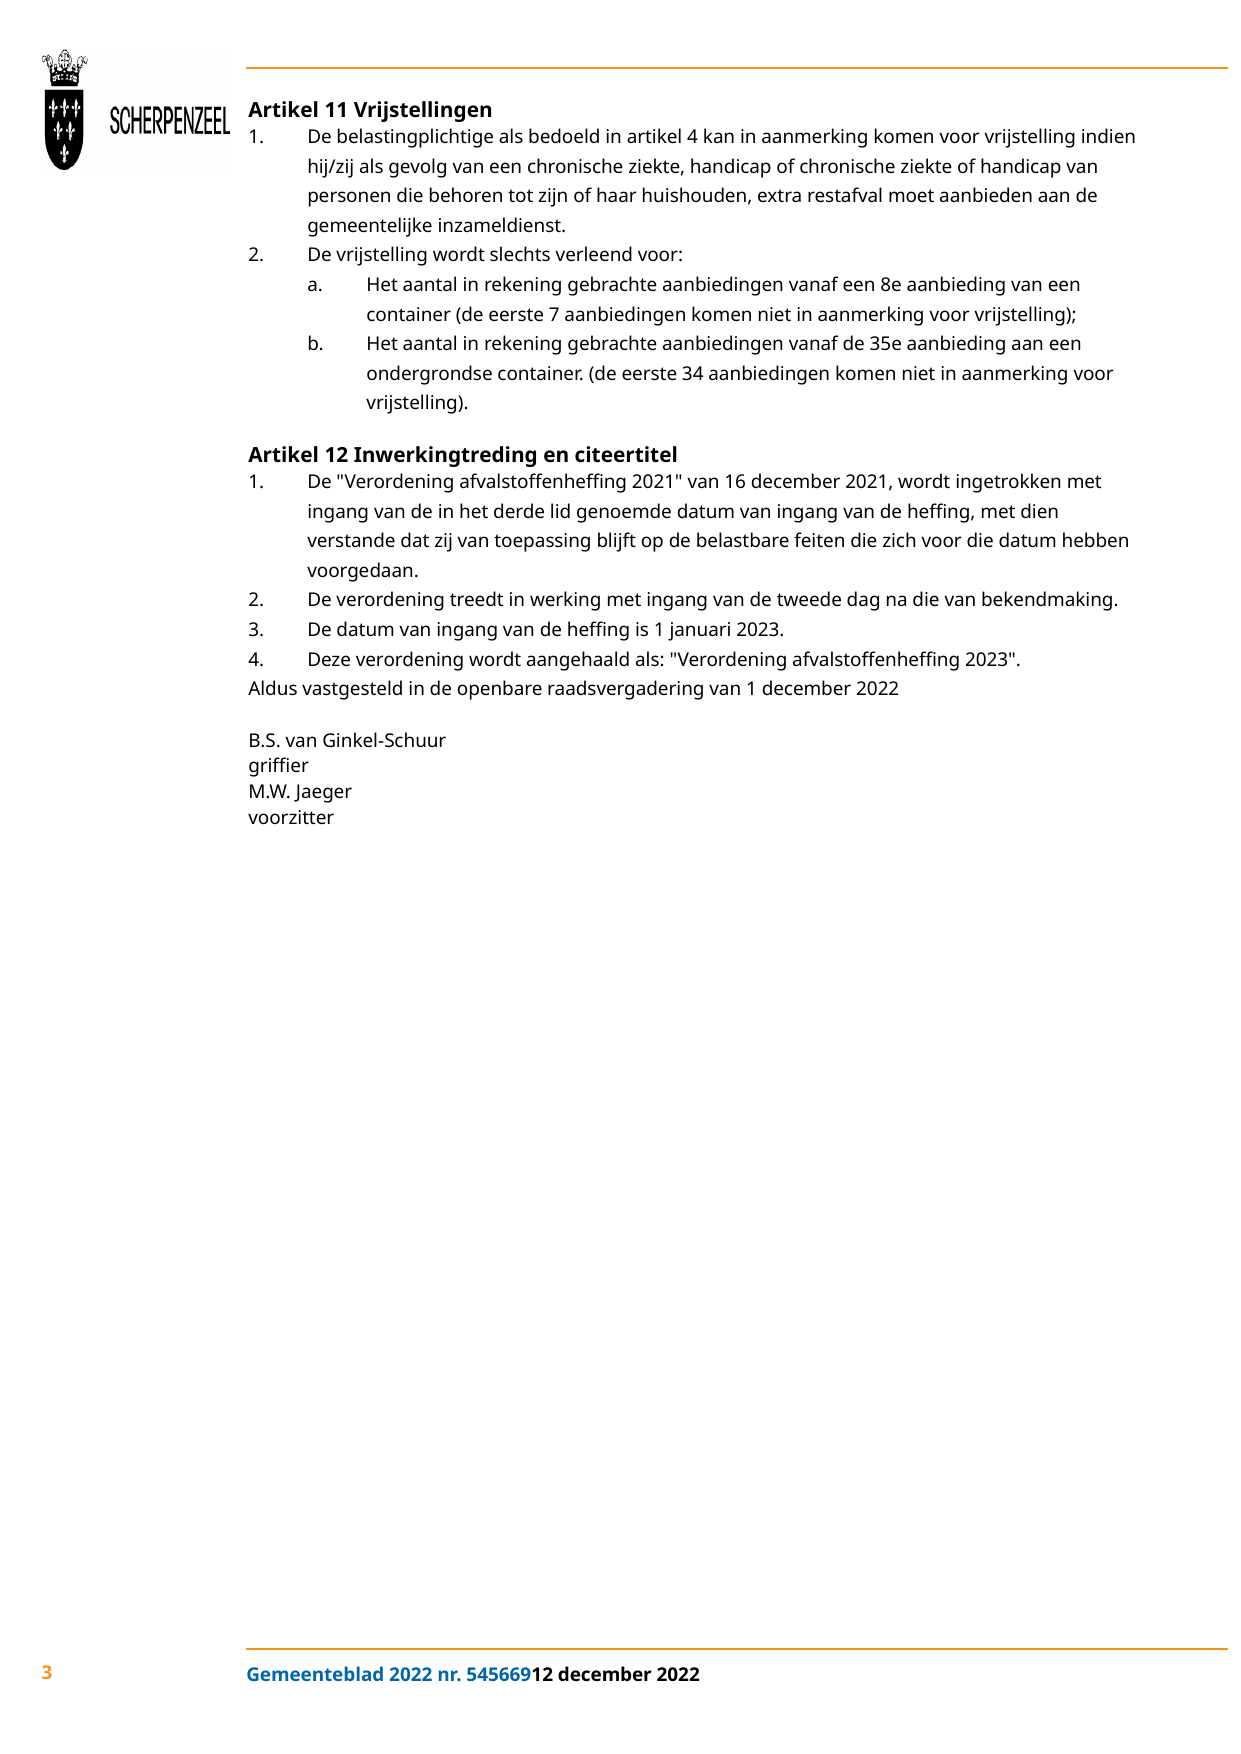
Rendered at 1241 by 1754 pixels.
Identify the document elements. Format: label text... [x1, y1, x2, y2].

picture [41, 47, 231, 172]
text Artikel 12 Inwerkingtreding en citeertitel [248, 440, 1152, 468]
text Artikel 11 Vrijstellingen [248, 95, 1152, 123]
list De datum van ingang van de heffing is 1 januari 2023. [248, 616, 1152, 642]
list Deze verordening wordt aangehaald als: "Verordening afvalstoffenheffing 2023". [248, 646, 1152, 672]
text griffier [248, 753, 1152, 778]
text B.S. van Ginkel-Schuur [248, 727, 1152, 753]
list De verordening treedt in werking met ingang van de tweede dag na die van bekendmaking. [248, 587, 1152, 612]
text M.W. Jaeger [248, 778, 1152, 804]
list Het aantal in rekening gebrachte aanbiedingen vanaf een 8e aanbieding van een container (de eerste 7 aanbiedingen komen niet in aanmerking voor vrijstelling); [307, 271, 1152, 326]
list De "Verordening afvalstoffenheffing 2021" van 16 december 2021, wordt ingetrokken met ingang van de in het derde lid genoemde datum van ingang van de heffing, met dien verstande dat zij van toepassing blijft op de belastbare feiten die zich voor die datum hebben voorgedaan. [248, 468, 1152, 583]
text Aldus vastgesteld in de openbare raadsvergadering van 1 december 2022 [248, 675, 1152, 701]
list De belastingplichtige als bedoeld in artikel 4 kan in aanmerking komen voor vrijstelling indien hij/zij als gevolg van een chronische ziekte, handicap of chronische ziekte of handicap van personen die behoren tot zijn of haar huishouden, extra restafval moet aanbieden aan de gemeentelijke inzameldienst. [248, 123, 1152, 238]
list Het aantal in rekening gebrachte aanbiedingen vanaf de 35e aanbieding aan een ondergrondse container. (de eerste 34 aanbiedingen komen niet in aanmerking voor vrijstelling). [307, 330, 1152, 415]
text voorzitter [248, 804, 1152, 830]
list De vrijstelling wordt slechts verleend voor: [248, 242, 1152, 267]
